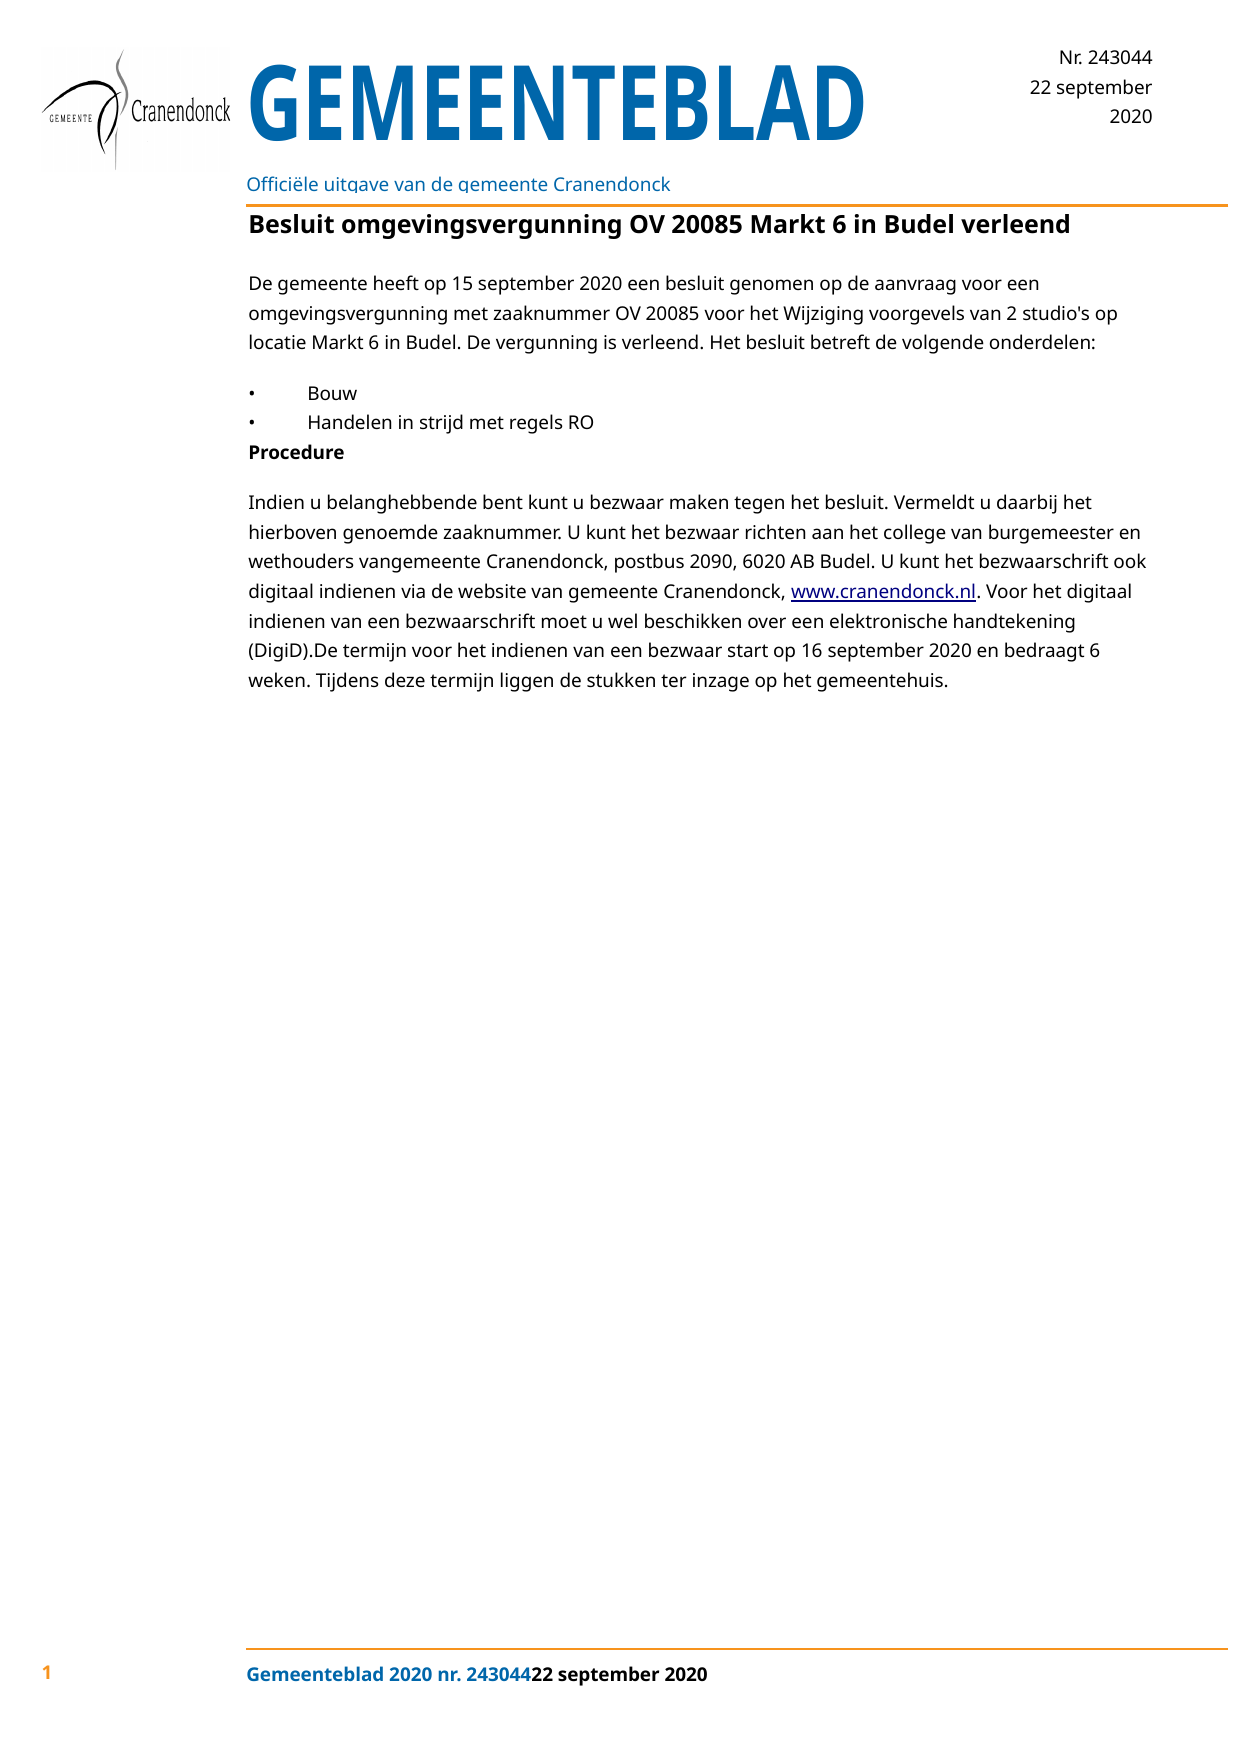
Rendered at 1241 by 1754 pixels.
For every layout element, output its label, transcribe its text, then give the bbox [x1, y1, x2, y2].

text Indien u belanghebbende bent kunt u bezwaar maken tegen het besluit. Vermeldt u daarbij het hierboven genoemde zaaknummer. U kunt het bezwaar richten aan het college van burgemeester en wethouders vangemeente Cranendonck, postbus 2090, 6020 AB Budel. U kunt het bezwaarschrift ook digitaal indienen via de website van gemeente Cranendonck, www.cranendonck.nl. Voor het digitaal indienen van een bezwaarschrift moet u wel beschikken over een elektronische handtekening (DigiD).De termijn voor het indienen van een bezwaar start op 16 september 2020 en bedraagt 6 weken. Tijdens deze termijn liggen de stukken ter inzage op het gemeentehuis. [248, 489, 1152, 693]
picture [41, 47, 231, 172]
list Handelen in strijd met regels RO [248, 409, 1152, 435]
text Procedure [248, 439, 1152, 465]
text De gemeente heeft op 15 september 2020 een besluit genomen op de aanvraag voor een omgevingsvergunning met zaaknummer OV 20085 voor het Wijziging voorgevels van 2 studio's op locatie Markt 6 in Budel. De vergunning is verleend. Het besluit betreft de volgende onderdelen: [248, 270, 1152, 355]
list Bouw [248, 380, 1152, 406]
text Besluit omgevingsvergunning OV 20085 Markt 6 in Budel verleend [248, 207, 1152, 241]
